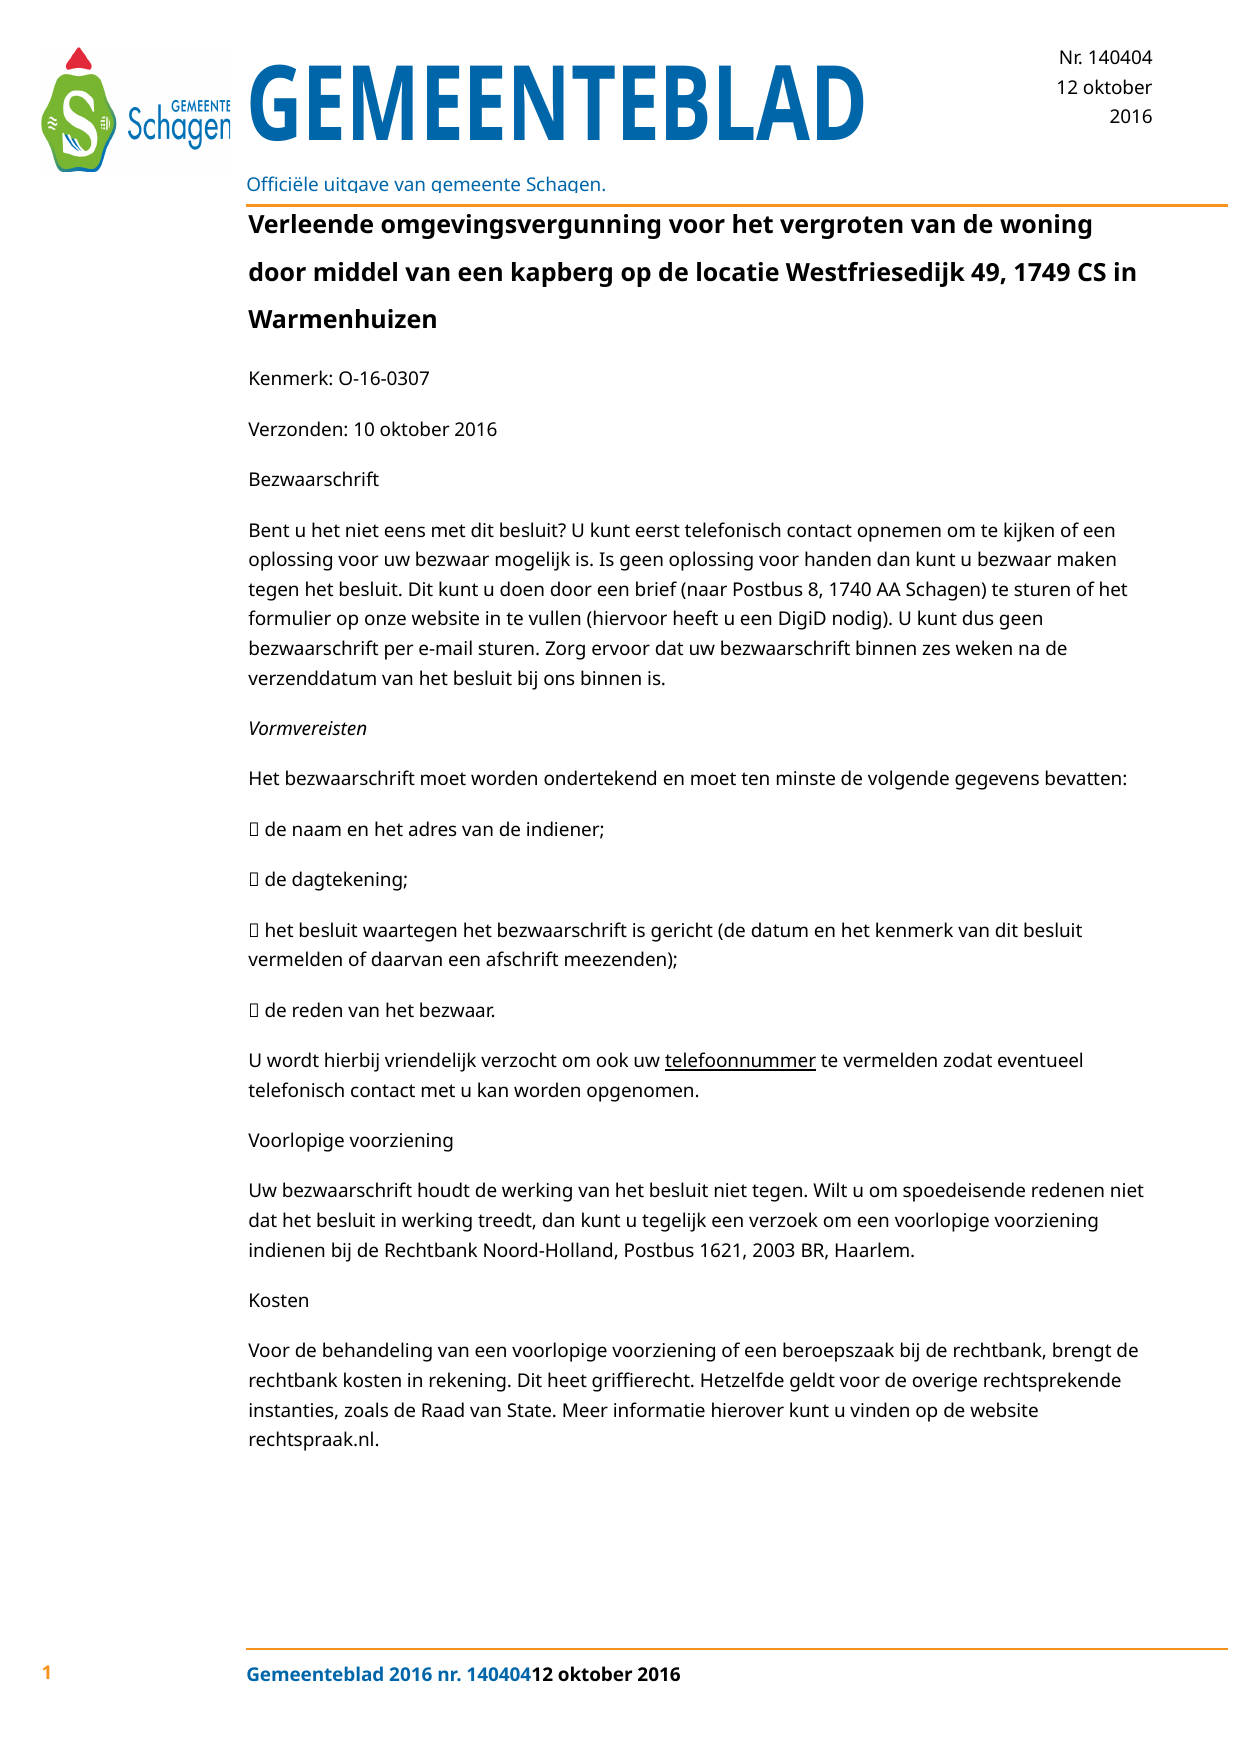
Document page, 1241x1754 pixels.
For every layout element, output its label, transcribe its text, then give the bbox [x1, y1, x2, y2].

picture [41, 47, 231, 172]
text Het bezwaarschrift moet worden ondertekend en moet ten minste de volgende gegevens bevatten: [248, 766, 1152, 791]
text Kosten [248, 1287, 1152, 1313]
text  het besluit waartegen het bezwaarschrift is gericht (de datum en het kenmerk van dit besluit vermelden of daarvan een afschrift meezenden); [248, 917, 1152, 972]
text  de naam en het adres van de indiener; [248, 816, 1152, 842]
text  de reden van het bezwaar. [248, 997, 1152, 1022]
text U wordt hierbij vriendelijk verzocht om ook uw telefoonnummer te vermelden zodat eventueel telefonisch contact met u kan worden opgenomen. [248, 1047, 1152, 1102]
text Voor de behandeling van een voorlopige voorziening of een beroepszaak bij de rechtbank, brengt de rechtbank kosten in rekening. Dit heet griffierecht. Hetzelfde geldt voor de overige rechtsprekende instanties, zoals de Raad van State. Meer informatie hierover kunt u vinden op de website rechtspraak.nl. [248, 1338, 1152, 1452]
text  de dagtekening; [248, 866, 1152, 892]
text Verleende omgevingsvergunning voor het vergroten van de woning door middel van een kapberg op de locatie Westfriesedijk 49, 1749 CS in Warmenhuizen [248, 207, 1152, 336]
text Uw bezwaarschrift houdt de werking van het besluit niet tegen. Wilt u om spoedeisende redenen niet dat het besluit in werking treedt, dan kunt u tegelijk een verzoek om een voorlopige voorziening indienen bij de Rechtbank Noord-Holland, Postbus 1621, 2003 BR, Haarlem. [248, 1178, 1152, 1262]
text Kenmerk: O-16-0307 [248, 366, 1152, 391]
text Bent u het niet eens met dit besluit? U kunt eerst telefonisch contact opnemen om te kijken of een oplossing voor uw bezwaar mogelijk is. Is geen oplossing voor handen dan kunt u bezwaar maken tegen het besluit. Dit kunt u doen door een brief (naar Postbus 8, 1740 AA Schagen) te sturen of het formulier op onze website in te vullen (hiervoor heeft u een DigiD nodig). U kunt dus geen bezwaarschrift per e-mail sturen. Zorg ervoor dat uw bezwaarschrift binnen zes weken na de verzenddatum van het besluit bij ons binnen is. [248, 517, 1152, 690]
text Vormvereisten [248, 715, 1152, 741]
text Bezwaarschrift [248, 466, 1152, 492]
text Verzonden: 10 oktober 2016 [248, 416, 1152, 442]
text Voorlopige voorziening [248, 1127, 1152, 1153]
